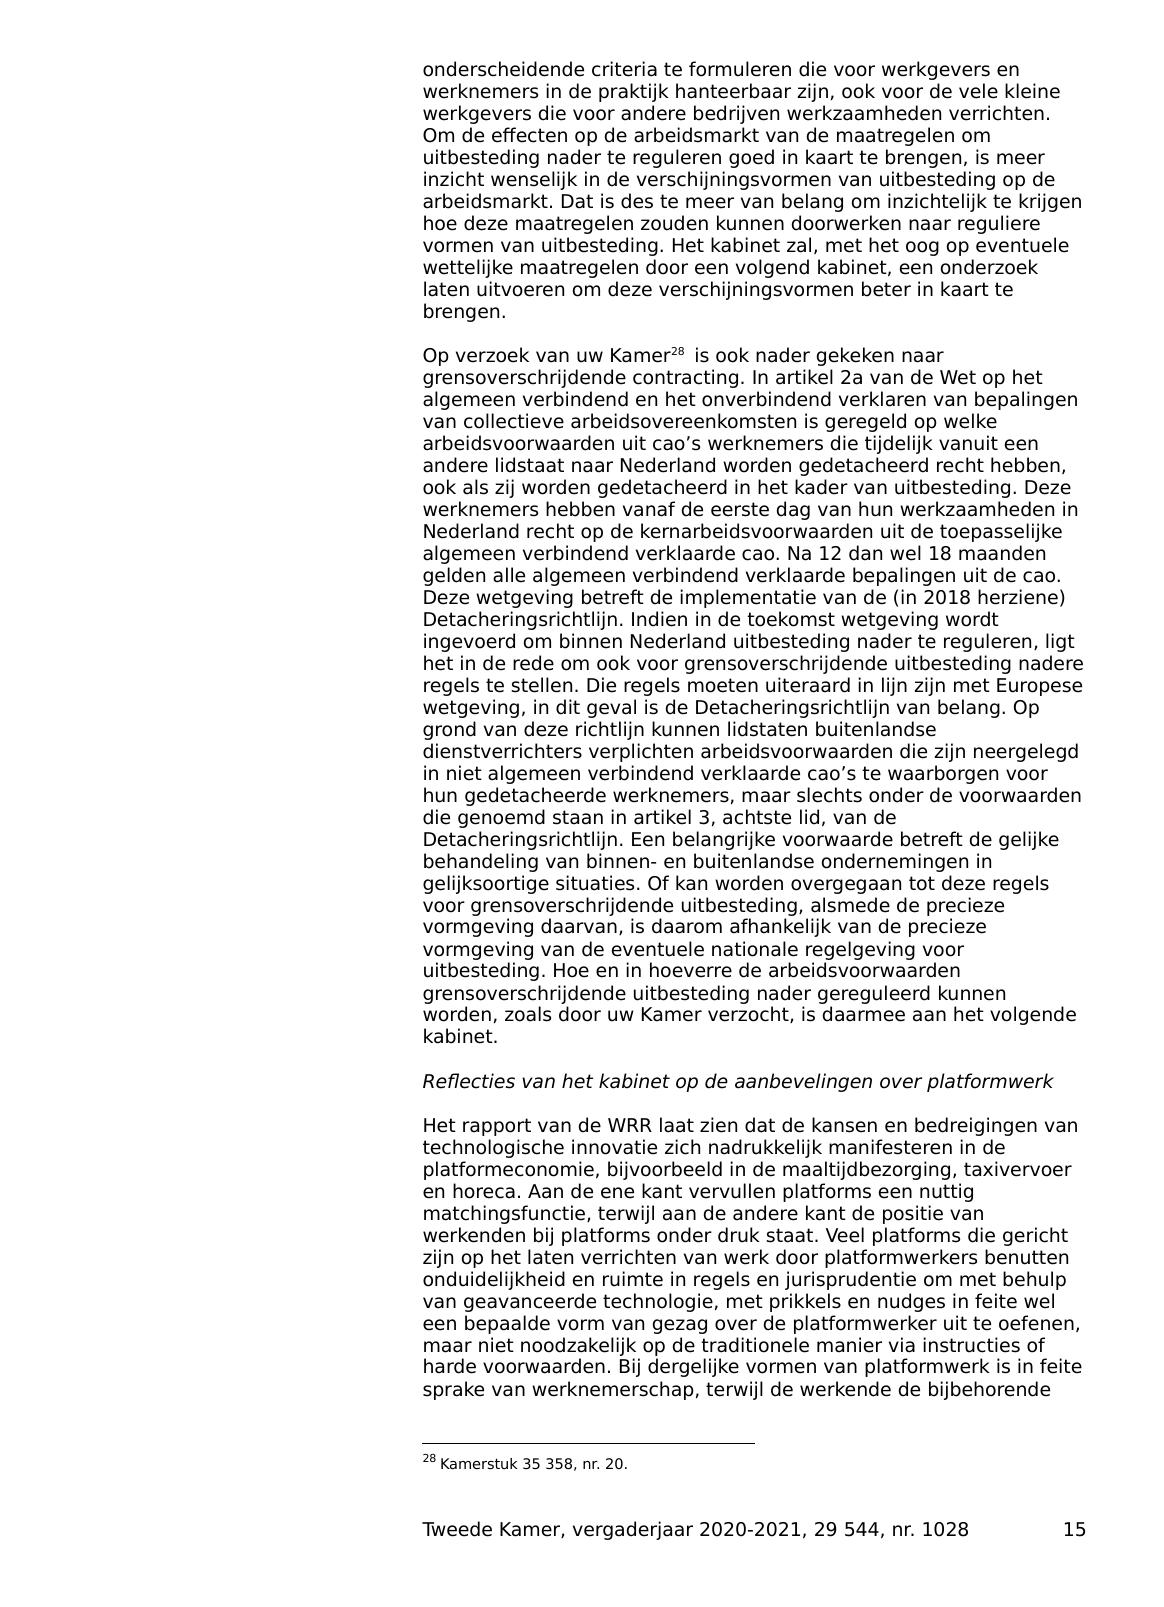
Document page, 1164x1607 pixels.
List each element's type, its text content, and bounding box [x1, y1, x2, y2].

text onderscheidende criteria te formuleren die voor werkgevers en werknemers in de praktijk hanteerbaar zijn, ook voor de vele kleine werkgevers die voor andere bedrijven werkzaamheden verrichten. Om de effecten op de arbeidsmarkt van de maatregelen om uitbesteding nader te reguleren goed in kaart te brengen, is meer inzicht wenselijk in de verschijningsvormen van uitbesteding op de arbeidsmarkt. Dat is des te meer van belang om inzichtelijk te krijgen hoe deze maatregelen zouden kunnen doorwerken naar reguliere vormen van uitbesteding. Het kabinet zal, met het oog op eventuele wettelijke maatregelen door een volgend kabinet, een onderzoek laten uitvoeren om deze verschijningsvormen beter in kaart te brengen. [422, 59, 1087, 323]
text Het rapport van de WRR laat zien dat de kansen en bedreigingen van technologische innovatie zich nadrukkelijk manifesteren in de platformeconomie, bijvoorbeeld in de maaltijdbezorging, taxivervoer en horeca. Aan de ene kant vervullen platforms een nuttig matchingsfunctie, terwijl aan de andere kant de positie van werkenden bij platforms onder druk staat. Veel platforms die gericht zijn op het laten verrichten van werk door platformwerkers benutten onduidelijkheid en ruimte in regels en jurisprudentie om met behulp van geavanceerde technologie, met prikkels en nudges in feite wel een bepaalde vorm van gezag over de platformwerker uit te oefenen, maar niet noodzakelijk op de traditionele manier via instructies of harde voorwaarden. Bij dergelijke vormen van platformwerk is in feite sprake van werknemerschap, terwijl de werkende de bijbehorende [422, 1115, 1087, 1400]
subtitle Reflecties van het kabinet op de aanbevelingen over platformwerk [422, 1071, 1087, 1092]
text Op verzoek van uw Kamer is ook nader gekeken naar grensoverschrijdende contracting. In artikel 2a van de Wet op het algemeen verbindend en het onverbindend verklaren van bepalingen van collectieve arbeidsovereenkomsten is geregeld op welke arbeidsvoorwaarden uit cao’s werknemers die tijdelijk vanuit een andere lidstaat naar Nederland worden gedetacheerd recht hebben, ook als zij worden gedetacheerd in het kader van uitbesteding. Deze werknemers hebben vanaf de eerste dag van hun werkzaamheden in Nederland recht op de kernarbeidsvoorwaarden uit de toepasselijke algemeen verbindend verklaarde cao. Na 12 dan wel 18 maanden gelden alle algemeen verbindend verklaarde bepalingen uit de cao. Deze wetgeving betreft de implementatie van de (in 2018 herziene) Detacheringsrichtlijn. Indien in de toekomst wetgeving wordt ingevoerd om binnen Nederland uitbesteding nader te reguleren, ligt het in de rede om ook voor grensoverschrijdende uitbesteding nadere regels te stellen. Die regels moeten uiteraard in lijn zijn met Europese wetgeving, in dit geval is de Detacheringsrichtlijn van belang. Op grond van deze richtlijn kunnen lidstaten buitenlandse dienstverrichters verplichten arbeidsvoorwaarden die zijn neergelegd in niet algemeen verbindend verklaarde cao’s te waarborgen voor hun gedetacheerde werknemers, maar slechts onder de voorwaarden die genoemd staan in artikel 3, achtste lid, van de Detacheringsrichtlijn. Een belangrijke voorwaarde betreft de gelijke behandeling van binnen- en buitenlandse ondernemingen in gelijksoortige situaties. Of kan worden overgegaan tot deze regels voor grensoverschrijdende uitbesteding, alsmede de precieze vormgeving daarvan, is daarom afhankelijk van de precieze vormgeving van de eventuele nationale regelgeving voor uitbesteding. Hoe en in hoeverre de arbeidsvoorwaarden grensoverschrijdende uitbesteding nader gereguleerd kunnen worden, zoals door uw Kamer verzocht, is daarmee aan het volgende kabinet. [422, 345, 1087, 1048]
text Kamerstuk 35 358, nr. 20. [422, 1452, 1087, 1474]
